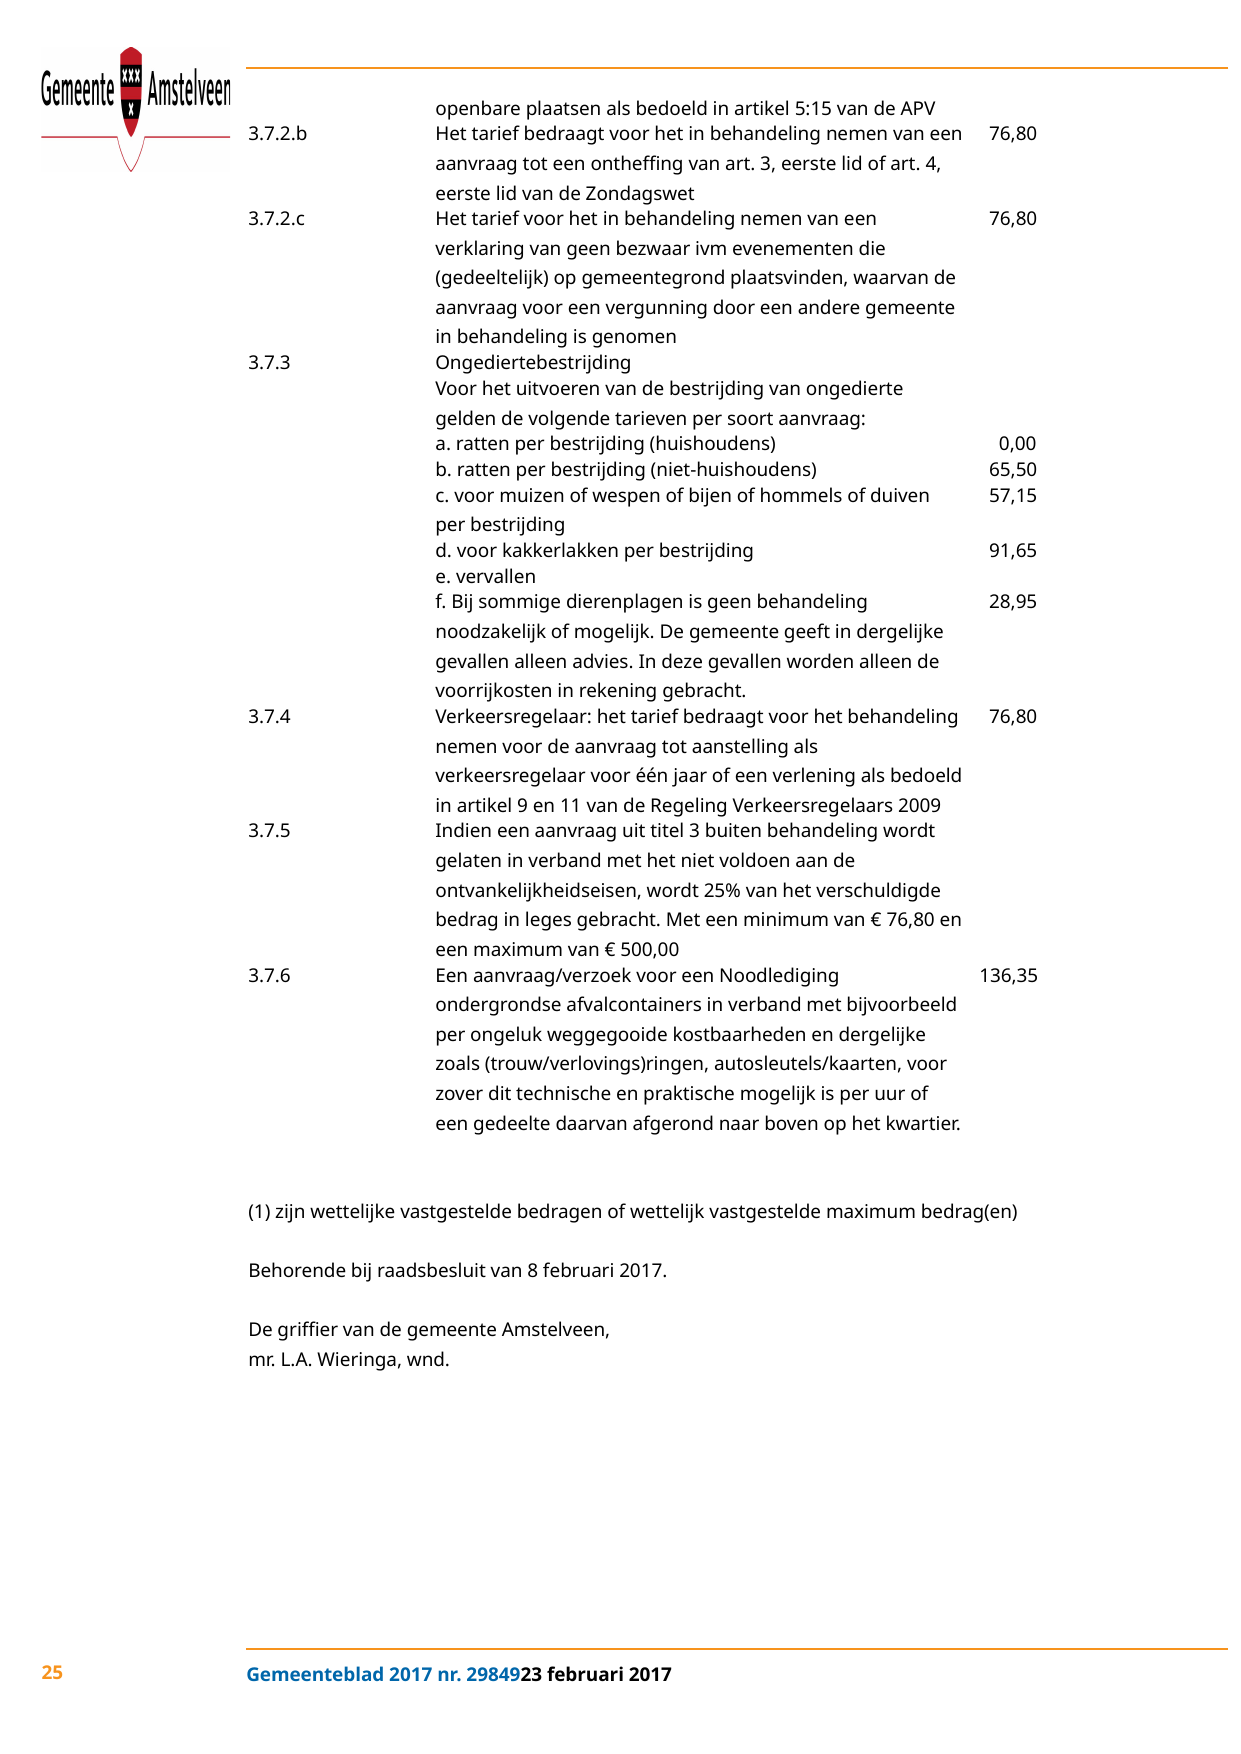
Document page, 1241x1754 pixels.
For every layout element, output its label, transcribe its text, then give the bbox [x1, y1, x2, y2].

table_cell e. vervallen [435, 563, 964, 589]
table_cell [248, 537, 435, 563]
table_cell Ongediertebestrijding [435, 350, 964, 375]
table_cell Indien een aanvraag uit titel 3 buiten behandeling wordt gelaten in verband met het niet voldoen aan de ontvankelijkheidseisen, wordt 25% van het verschuldigde bedrag in leges gebracht. Met een minimum van € 76,80 en een maximum van € 500,00 [435, 818, 964, 962]
table_cell Een aanvraag/verzoek voor een Noodlediging ondergrondse afvalcontainers in verband met bijvoorbeeld per ongeluk weggegooide kostbaarheden en dergelijke zoals (trouw/verlovings)ringen, autosleutels/kaarten, voor zover dit technische en praktische mogelijk is per uur of een gedeelte daarvan afgerond naar boven op het kwartier. [435, 962, 964, 1135]
table_cell 76,80 [964, 703, 1152, 818]
text Behorende bij raadsbesluit van 8 februari 2017. [248, 1257, 1152, 1283]
table_cell [964, 375, 1152, 431]
text (1) zijn wettelijke vastgestelde bedragen of wettelijk vastgestelde maximum bedrag(en) [248, 1198, 1152, 1223]
table_cell Het tarief bedraagt voor het in behandeling nemen van een aanvraag tot een ontheffing van art. 3, eerste lid of art. 4, eerste lid van de Zondagswet [435, 121, 964, 205]
table_cell Het tarief voor het in behandeling nemen van een verklaring van geen bezwaar ivm evenementen die (gedeeltelijk) op gemeentegrond plaatsvinden, waarvan de aanvraag voor een vergunning door een andere gemeente in behandeling is genomen [435, 205, 964, 349]
table_cell 91,65 [964, 537, 1152, 563]
table_cell [964, 95, 1152, 121]
table_cell 65,50 [964, 456, 1152, 482]
table_cell 28,95 [964, 589, 1152, 703]
text De griffier van de gemeente Amstelveen, [248, 1316, 1152, 1342]
table_cell f. Bij sommige dierenplagen is geen behandeling noodzakelijk of mogelijk. De gemeente geeft in dergelijke gevallen alleen advies. In deze gevallen worden alleen de voorrijkosten in rekening gebracht. [435, 589, 964, 703]
table_cell [964, 563, 1152, 589]
table_cell [964, 818, 1152, 962]
table_cell [248, 456, 435, 482]
table_cell 57,15 [964, 482, 1152, 537]
table_cell 3.7.3 [248, 350, 435, 375]
table_cell Voor het uitvoeren van de bestrijding van ongedierte gelden de volgende tarieven per soort aanvraag: [435, 375, 964, 431]
table_cell Verkeersregelaar: het tarief bedraagt voor het behandeling nemen voor de aanvraag tot aanstelling als verkeersregelaar voor één jaar of een verlening als bedoeld in artikel 9 en 11 van de Regeling Verkeersregelaars 2009 [435, 703, 964, 818]
table_cell 3.7.5 [248, 818, 435, 962]
table_cell [248, 589, 435, 703]
table_cell 136,35 [964, 962, 1152, 1135]
table_cell b. ratten per bestrijding (niet-huishoudens) [435, 456, 964, 482]
table_cell 3.7.4 [248, 703, 435, 818]
table_cell c. voor muizen of wespen of bijen of hommels of duiven per bestrijding [435, 482, 964, 537]
table_cell [248, 95, 435, 121]
table_cell [248, 375, 435, 431]
picture [41, 47, 231, 172]
table_cell a. ratten per bestrijding (huishoudens) [435, 431, 964, 456]
text mr. L.A. Wieringa, wnd. [248, 1346, 1152, 1371]
table_cell 3.7.2.c [248, 205, 435, 349]
table_cell [964, 350, 1152, 375]
table_cell [248, 431, 435, 456]
table_cell d. voor kakkerlakken per bestrijding [435, 537, 964, 563]
table_cell 3.7.6 [248, 962, 435, 1135]
table_cell 76,80 [964, 121, 1152, 205]
table_cell 3.7.2.b [248, 121, 435, 205]
table_cell [248, 563, 435, 589]
table_cell 0,00 [964, 431, 1152, 456]
table_cell [248, 482, 435, 537]
table_cell 76,80 [964, 205, 1152, 349]
table_cell openbare plaatsen als bedoeld in artikel 5:15 van de APV [435, 95, 964, 121]
